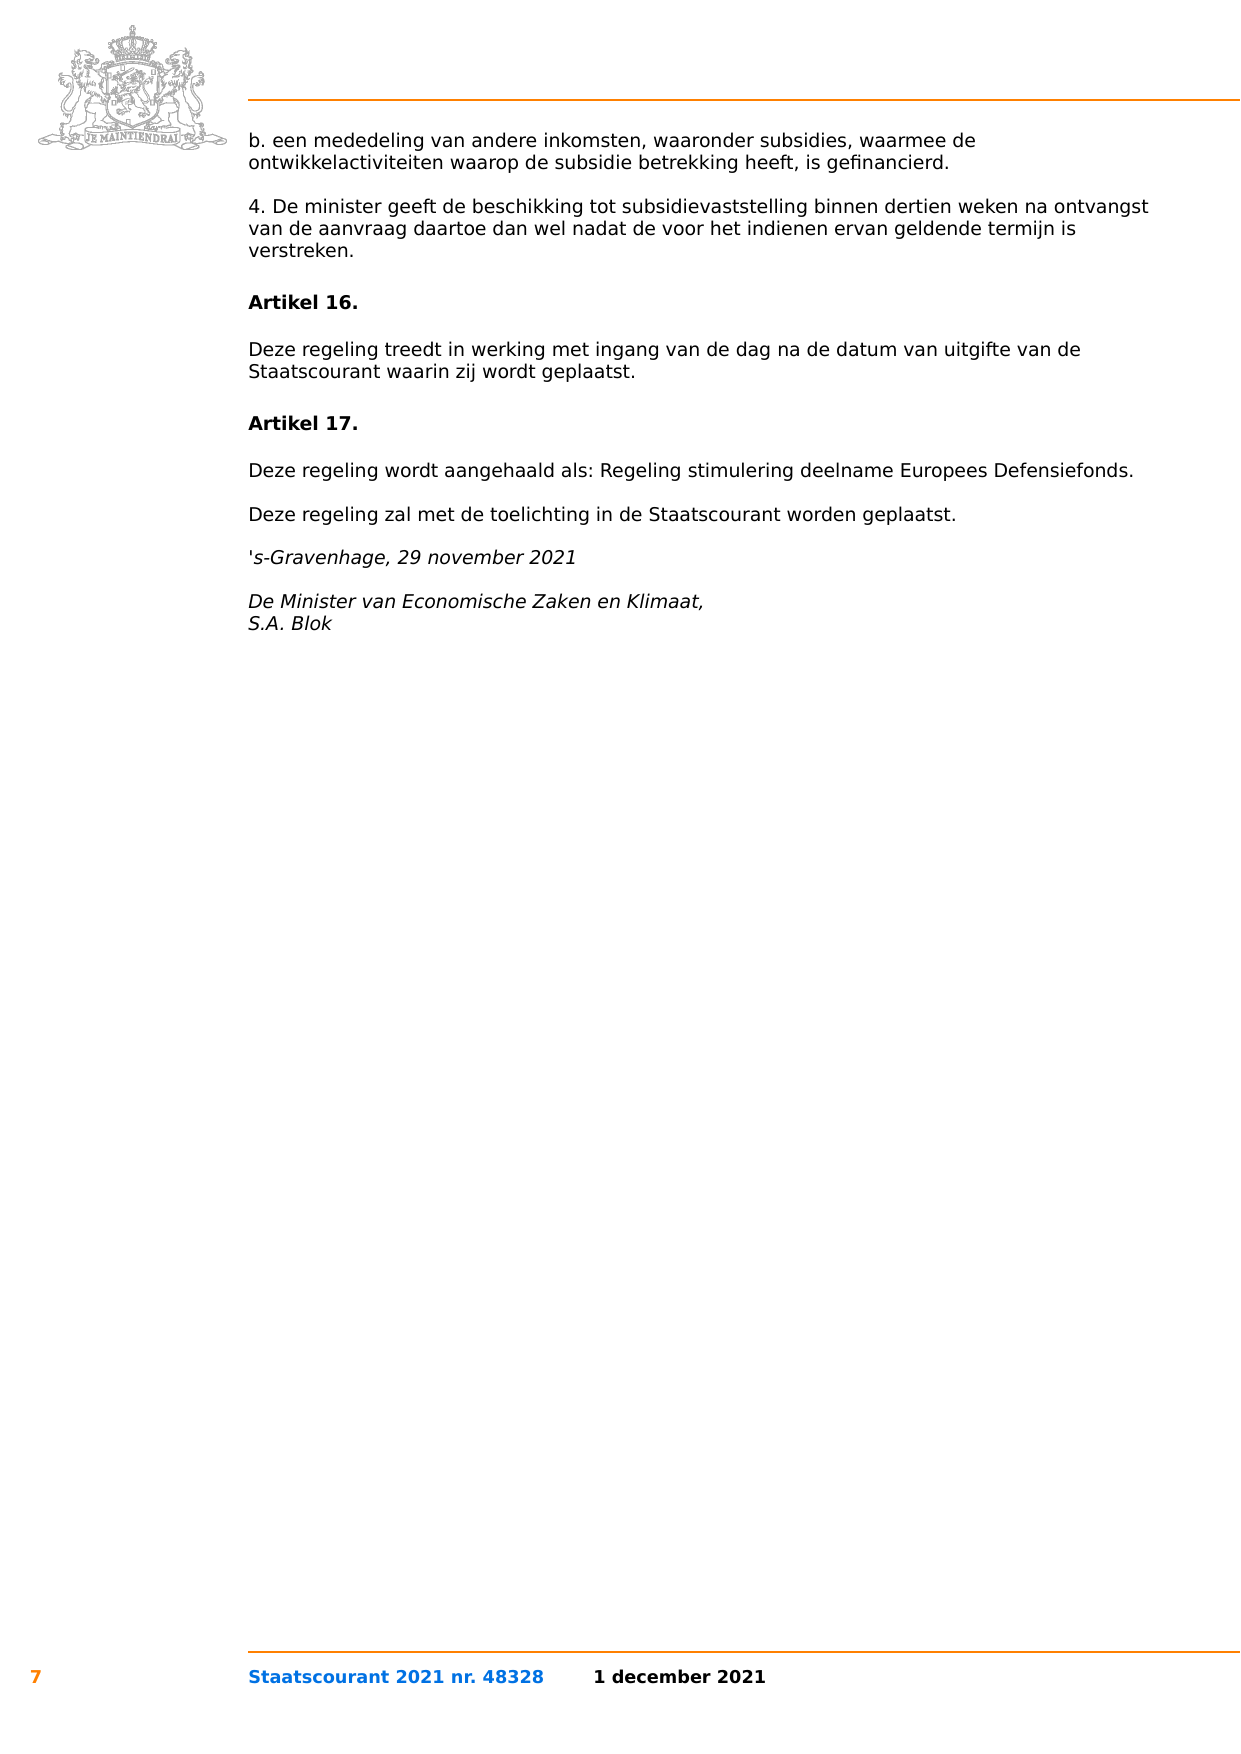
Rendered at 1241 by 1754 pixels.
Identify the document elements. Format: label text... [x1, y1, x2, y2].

text 4. De minister geeft de beschikking tot subsidievaststelling binnen dertien weken na ontvangst van de aanvraag daartoe dan wel nadat de voor het indienen ervan geldende termijn is verstreken. [248, 196, 1163, 262]
text Deze regeling zal met de toelichting in de Staatscourant worden geplaatst. [248, 503, 1163, 525]
text 's-Gravenhage, 29 november 2021 [248, 547, 1163, 569]
text b. een mededeling van andere inkomsten, waaronder subsidies, waarmee de ontwikkelactiviteiten waarop de subsidie betrekking heeft, is gefinancierd. [248, 130, 1163, 174]
text Deze regeling treedt in werking met ingang van de dag na de datum van uitgifte van de Staatscourant waarin zij wordt geplaatst. [248, 339, 1163, 383]
text De Minister van Economische Zaken en Klimaat, S.A. Blok [248, 591, 1163, 635]
subtitle Artikel 17. [248, 413, 1163, 434]
text Deze regeling wordt aangehaald als: Regeling stimulering deelname Europees Defensiefonds. [248, 459, 1163, 482]
subtitle Artikel 16. [248, 292, 1163, 314]
picture [38, 25, 227, 150]
